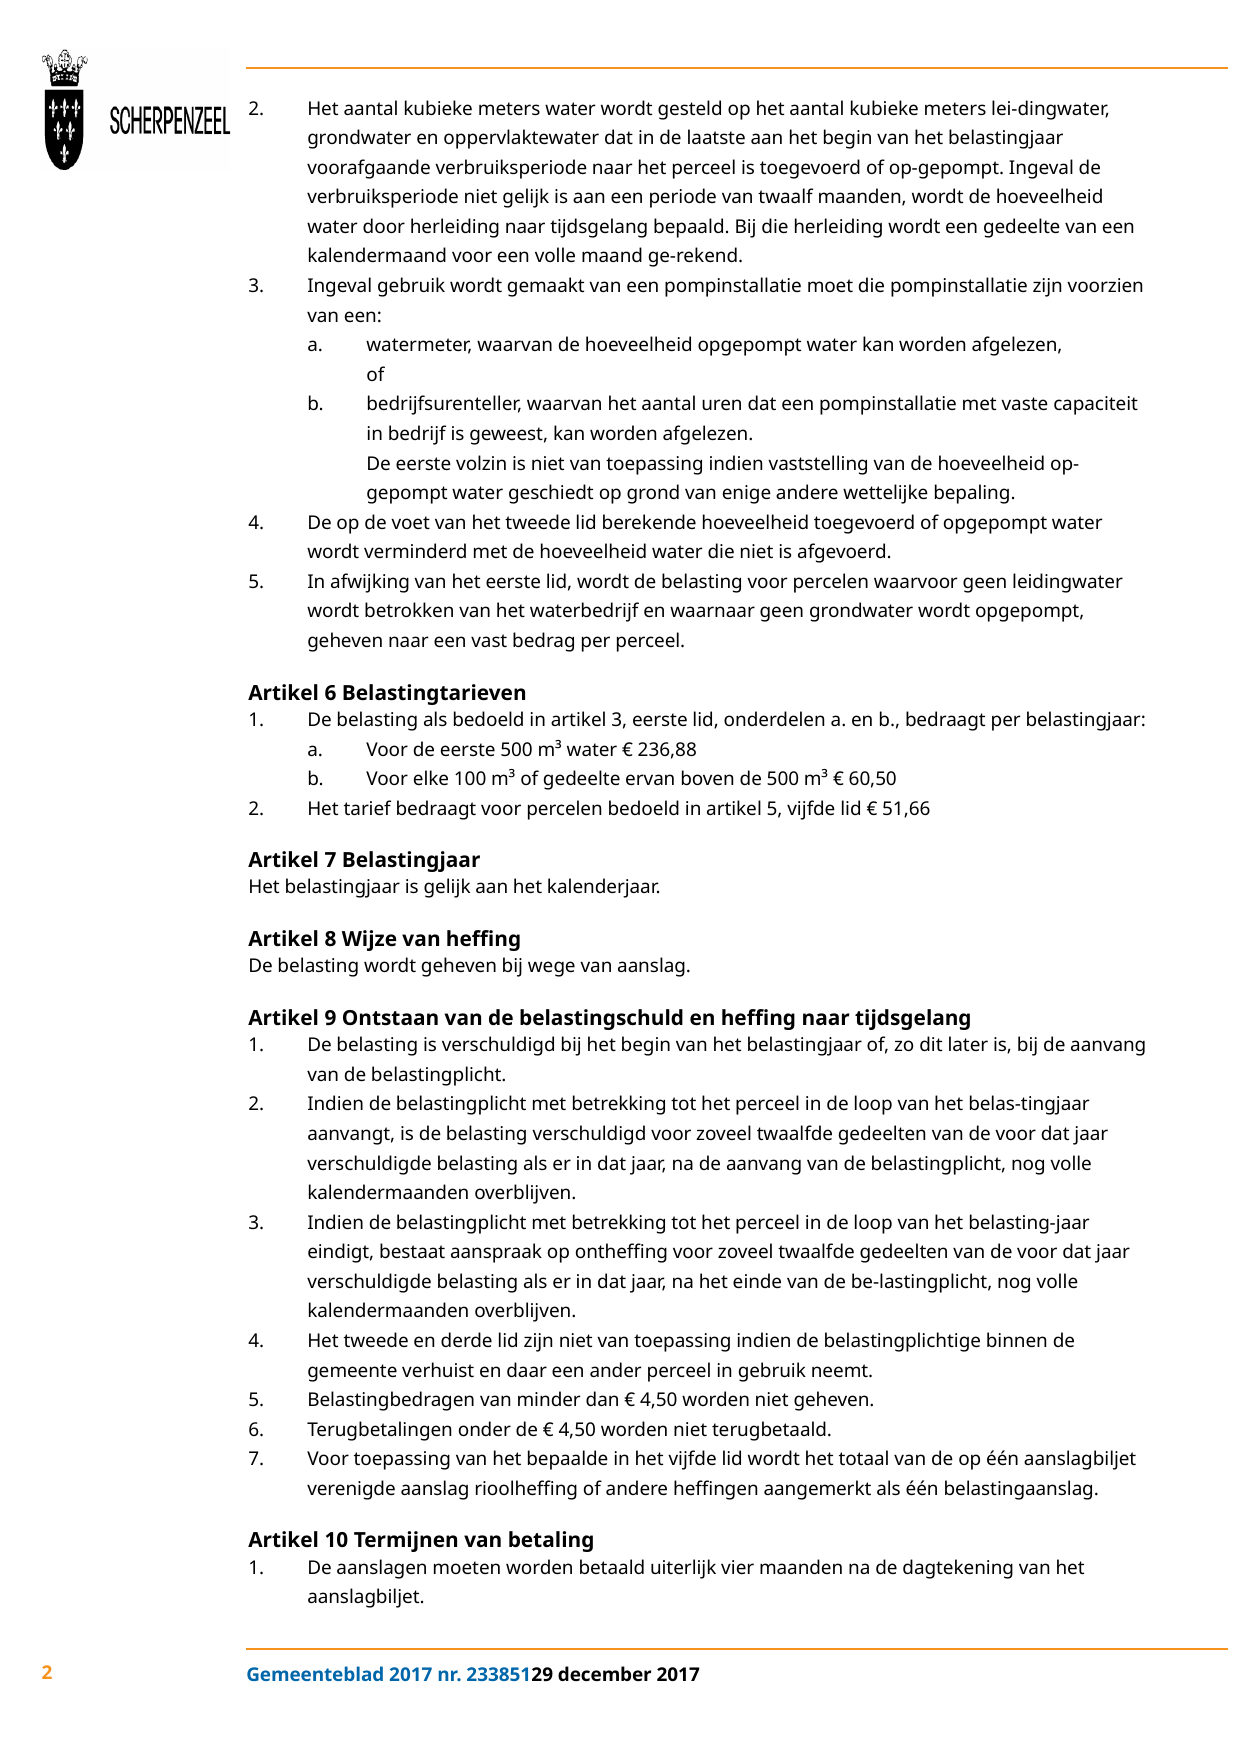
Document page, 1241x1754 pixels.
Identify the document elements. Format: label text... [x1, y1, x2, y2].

text De belasting wordt geheven bij wege van aanslag. [248, 953, 1152, 978]
list Voor elke 100 m³ of gedeelte ervan boven de 500 m³ € 60,50 [307, 765, 1152, 791]
list Indien de belastingplicht met betrekking tot het perceel in de loop van het belasting-jaar eindigt, bestaat aanspraak op ontheffing voor zoveel twaalfde gedeelten van de voor dat jaar verschuldigde belasting als er in dat jaar, na het einde van de be-lastingplicht, nog volle kalendermaanden overblijven. [248, 1209, 1152, 1323]
list Het aantal kubieke meters water wordt gesteld op het aantal kubieke meters lei-dingwater, grondwater en oppervlaktewater dat in de laatste aan het begin van het belastingjaar voorafgaande verbruiksperiode naar het perceel is toegevoerd of op-gepompt. Ingeval de verbruiksperiode niet gelijk is aan een periode van twaalf maanden, wordt de hoeveelheid water door herleiding naar tijdsgelang bepaald. Bij die herleiding wordt een gedeelte van een kalendermaand voor een volle maand ge-rekend. [248, 95, 1152, 268]
list watermeter, waarvan de hoeveelheid opgepompt water kan worden afgelezen, [307, 331, 1152, 357]
list Het tarief bedraagt voor percelen bedoeld in artikel 5, vijfde lid € 51,66 [248, 795, 1152, 821]
text Artikel 7 Belastingjaar [248, 845, 1152, 874]
list In afwijking van het eerste lid, wordt de belasting voor percelen waarvoor geen leidingwater wordt betrokken van het waterbedrijf en waarnaar geen grondwater wordt opgepompt, geheven naar een vast bedrag per perceel. [248, 568, 1152, 653]
list De belasting als bedoeld in artikel 3, eerste lid, onderdelen a. en b., bedraagt per belastingjaar: [248, 706, 1152, 732]
list Terugbetalingen onder de € 4,50 worden niet terugbetaald. [248, 1416, 1152, 1442]
text Artikel 8 Wijze van heffing [248, 924, 1152, 953]
list De aanslagen moeten worden betaald uiterlijk vier maanden na de dagtekening van het aanslagbiljet. [248, 1554, 1152, 1609]
text Artikel 9 Ontstaan van de belastingschuld en heffing naar tijdsgelang [248, 1003, 1152, 1031]
list bedrijfsurenteller, waarvan het aantal uren dat een pompinstallatie met vaste capaciteit in bedrijf is geweest, kan worden afgelezen. [307, 391, 1152, 446]
text Het belastingjaar is gelijk aan het kalenderjaar. [248, 874, 1152, 899]
picture [41, 47, 231, 172]
list De belasting is verschuldigd bij het begin van het belastingjaar of, zo dit later is, bij de aanvang van de belastingplicht. [248, 1031, 1152, 1087]
list De eerste volzin is niet van toepassing indien vaststelling van de hoeveelheid op-gepompt water geschiedt op grond van enige andere wettelijke bepaling. [307, 450, 1152, 505]
text Artikel 6 Belastingtarieven [248, 678, 1152, 706]
list De op de voet van het tweede lid berekende hoeveelheid toegevoerd of opgepompt water wordt verminderd met de hoeveelheid water die niet is afgevoerd. [248, 509, 1152, 564]
list Voor de eerste 500 m³ water € 236,88 [307, 736, 1152, 761]
list Het tweede en derde lid zijn niet van toepassing indien de belastingplichtige binnen de gemeente verhuist en daar een ander perceel in gebruik neemt. [248, 1327, 1152, 1383]
list Voor toepassing van het bepaalde in het vijfde lid wordt het totaal van de op één aanslagbiljet verenigde aanslag rioolheffing of andere heffingen aangemerkt als één belastingaanslag. [248, 1446, 1152, 1501]
list Ingeval gebruik wordt gemaakt van een pompinstallatie moet die pompinstallatie zijn voorzien van een: [248, 272, 1152, 328]
list of [307, 361, 1152, 387]
list Indien de belastingplicht met betrekking tot het perceel in de loop van het belas-tingjaar aanvangt, is de belasting verschuldigd voor zoveel twaalfde gedeelten van de voor dat jaar verschuldigde belasting als er in dat jaar, na de aanvang van de belastingplicht, nog volle kalendermaanden overblijven. [248, 1091, 1152, 1205]
text Artikel 10 Termijnen van betaling [248, 1526, 1152, 1554]
list Belastingbedragen van minder dan € 4,50 worden niet geheven. [248, 1386, 1152, 1412]
